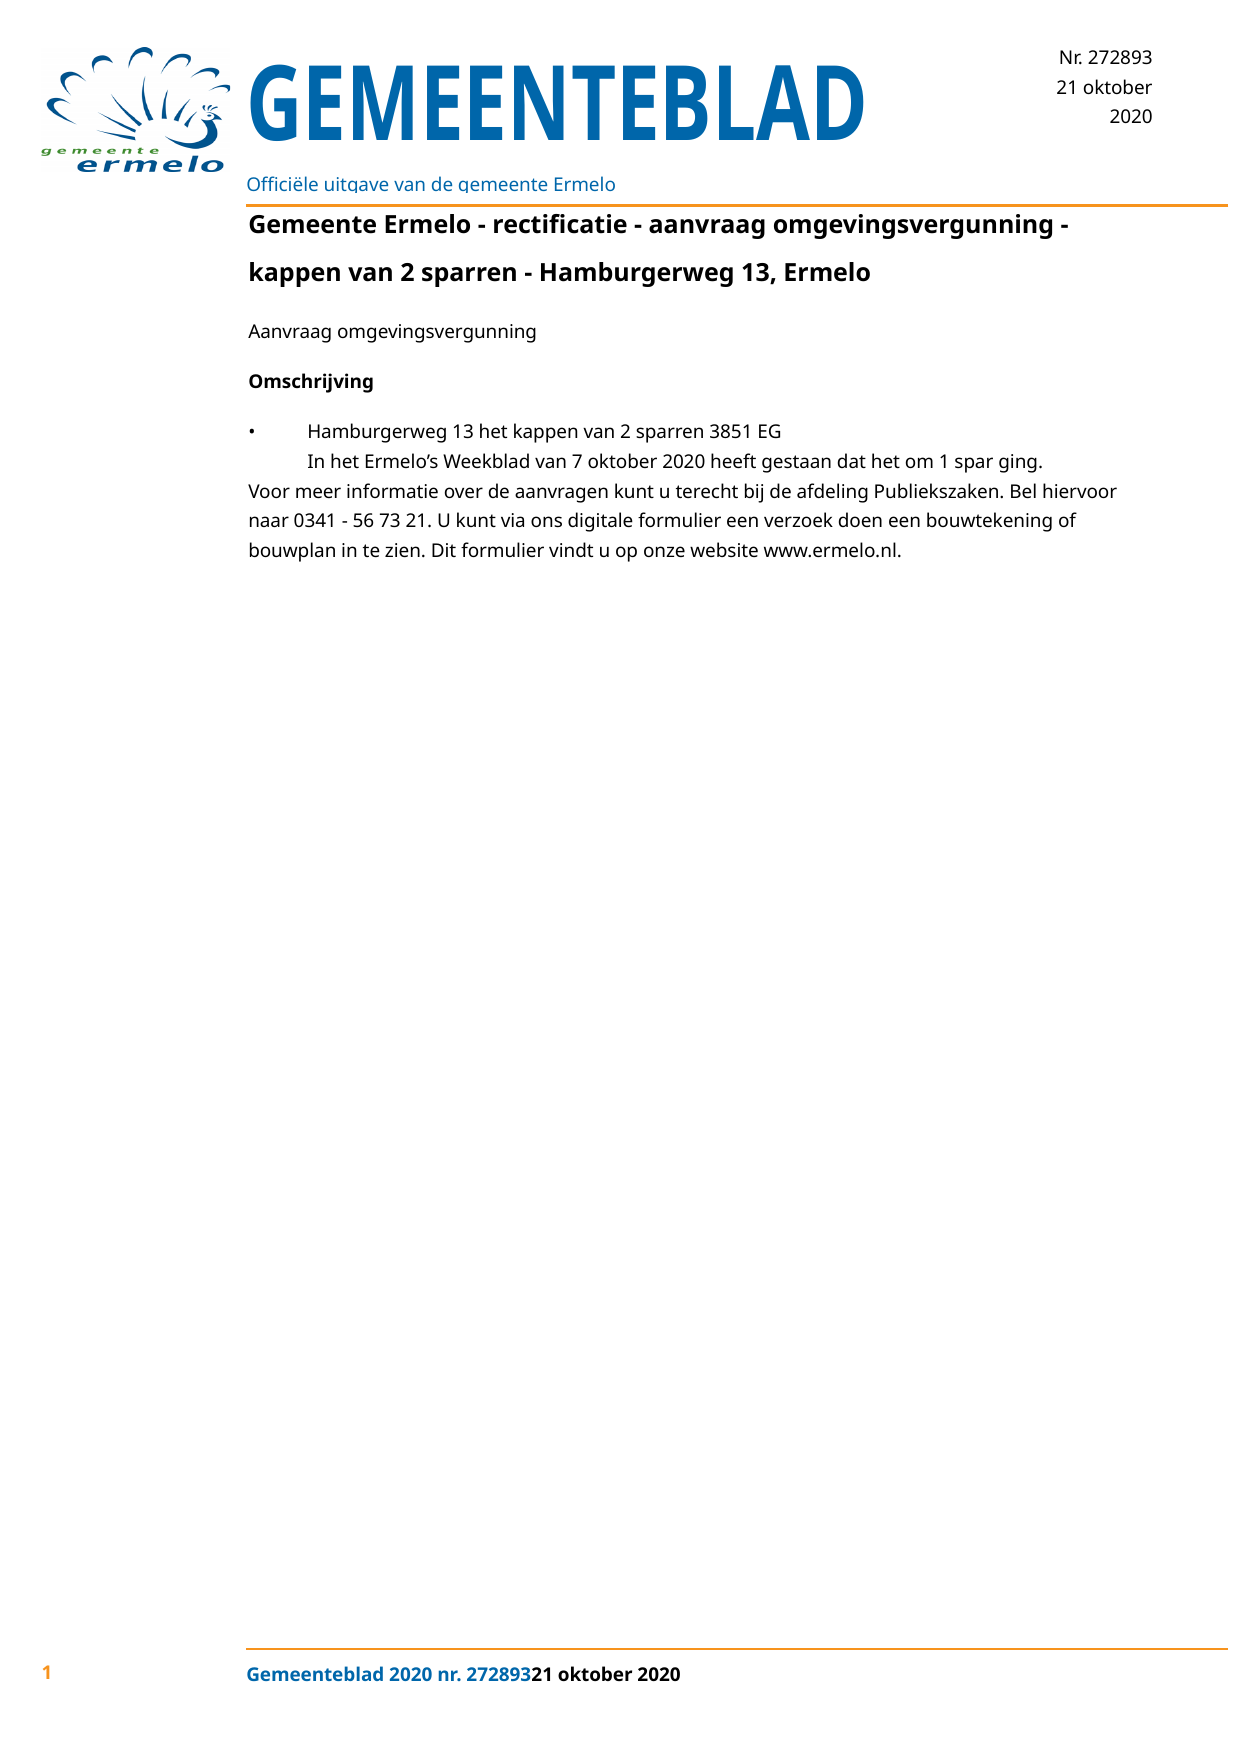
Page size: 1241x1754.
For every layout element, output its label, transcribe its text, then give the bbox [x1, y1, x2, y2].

picture [41, 47, 231, 172]
list Hamburgerweg 13 het kappen van 2 sparren 3851 EG [248, 419, 1152, 444]
text Aanvraag omgevingsvergunning [248, 318, 1152, 344]
text Gemeente Ermelo - rectificatie - aanvraag omgevingsvergunning - kappen van 2 sparren - Hamburgerweg 13, Ermelo [248, 207, 1152, 288]
list In het Ermelo’s Weekblad van 7 oktober 2020 heeft gestaan dat het om 1 spar ging. [248, 448, 1152, 474]
text Omschrijving [248, 368, 1152, 394]
text Voor meer informatie over de aanvragen kunt u terecht bij de afdeling Publiekszaken. Bel hiervoor naar 0341 - 56 73 21. U kunt via ons digitale formulier een verzoek doen een bouwtekening of bouwplan in te zien. Dit formulier vindt u op onze website www.ermelo.nl. [248, 478, 1152, 563]
